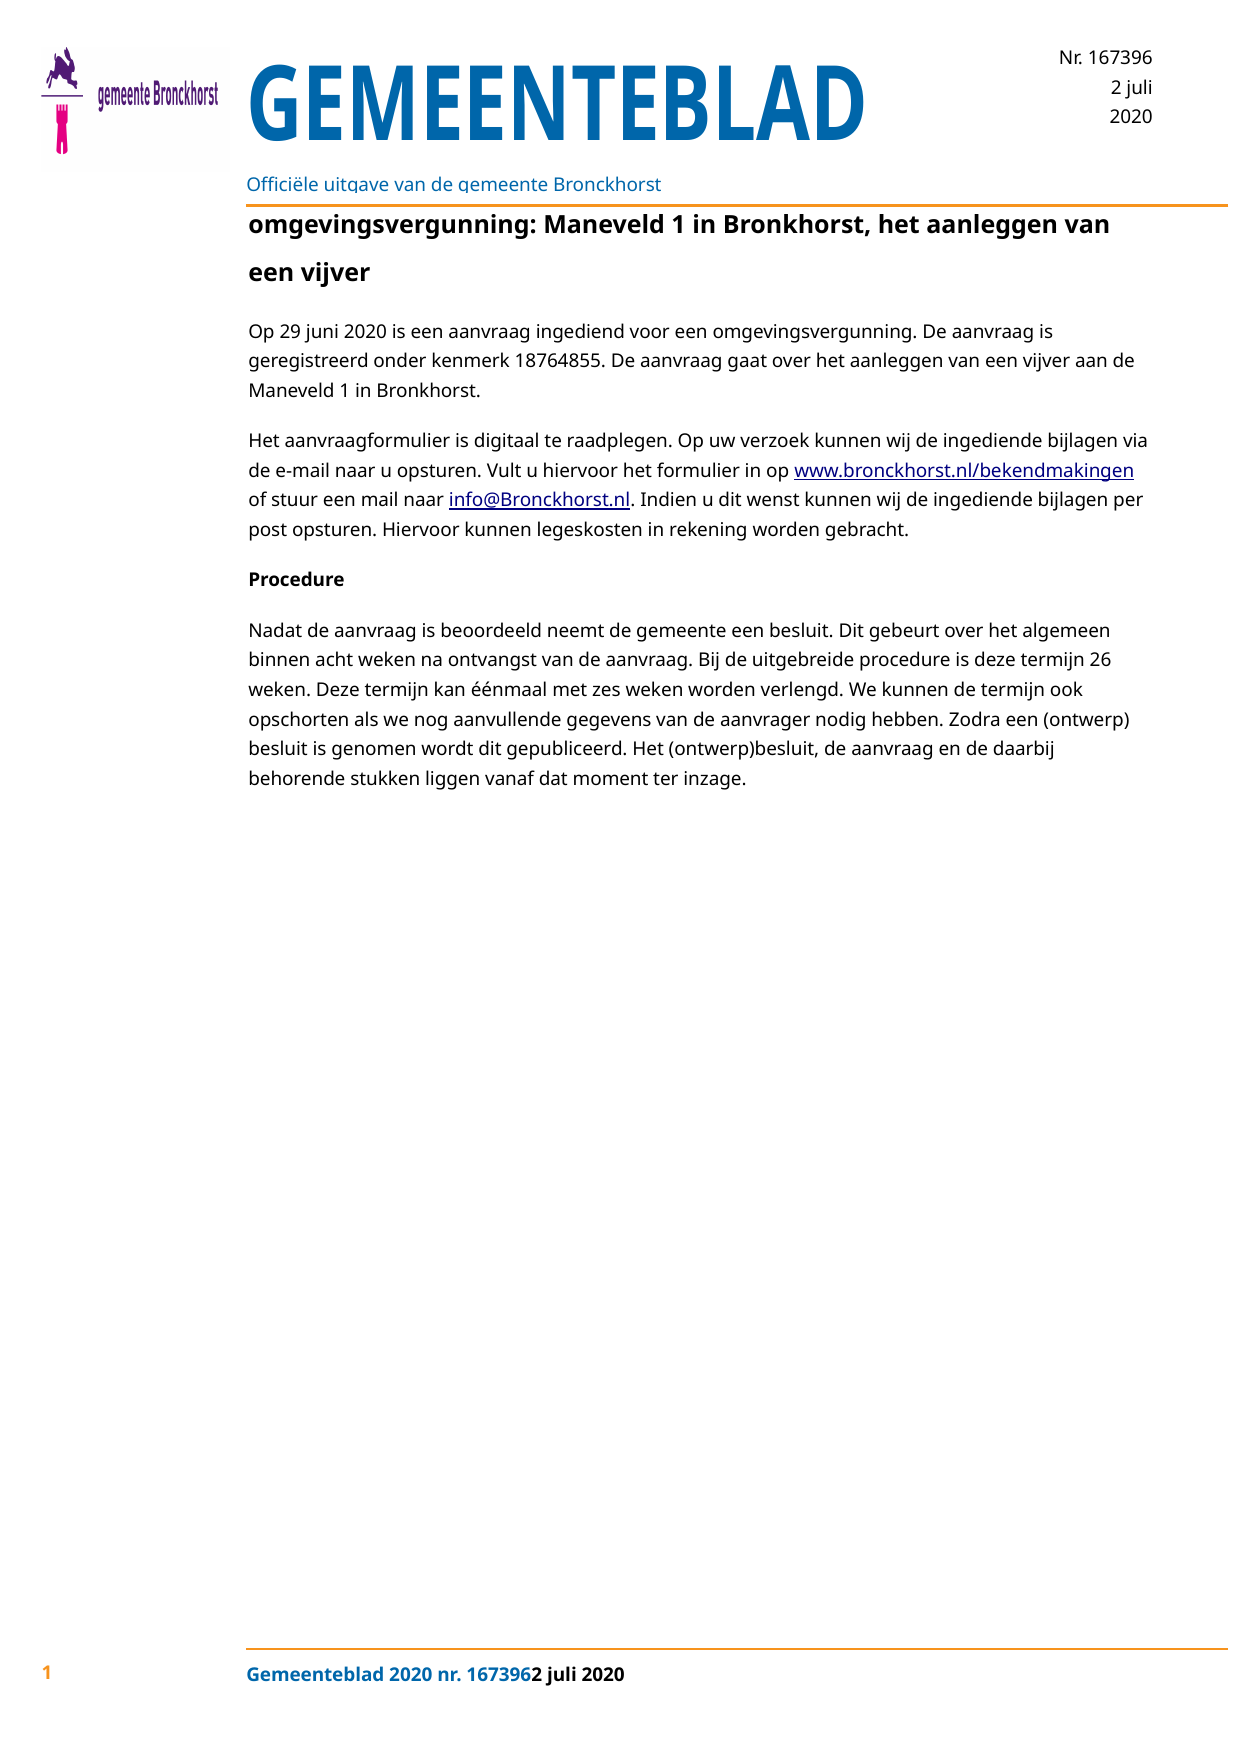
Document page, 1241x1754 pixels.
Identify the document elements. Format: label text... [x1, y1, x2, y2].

picture [41, 47, 231, 172]
text Op 29 juni 2020 is een aanvraag ingediend voor een omgevingsvergunning. De aanvraag is geregistreerd onder kenmerk 18764855. De aanvraag gaat over het aanleggen van een vijver aan de Maneveld 1 in Bronkhorst. [248, 318, 1152, 403]
text Het aanvraagformulier is digitaal te raadplegen. Op uw verzoek kunnen wij de ingediende bijlagen via de e-mail naar u opsturen. Vult u hiervoor het formulier in op www.bronckhorst.nl/bekendmakingen of stuur een mail naar info@Bronckhorst.nl. Indien u dit wenst kunnen wij de ingediende bijlagen per post opsturen. Hiervoor kunnen legeskosten in rekening worden gebracht. [248, 427, 1152, 542]
text Procedure [248, 567, 1152, 592]
text Nadat de aanvraag is beoordeeld neemt de gemeente een besluit. Dit gebeurt over het algemeen binnen acht weken na ontvangst van de aanvraag. Bij de uitgebreide procedure is deze termijn 26 weken. Deze termijn kan éénmaal met zes weken worden verlengd. We kunnen de termijn ook opschorten als we nog aanvullende gegevens van de aanvrager nodig hebben. Zodra een (ontwerp) besluit is genomen wordt dit gepubliceerd. Het (ontwerp)besluit, de aanvraag en de daarbij behorende stukken liggen vanaf dat moment ter inzage. [248, 617, 1152, 791]
text omgevingsvergunning: Maneveld 1 in Bronkhorst, het aanleggen van een vijver [248, 207, 1152, 288]
